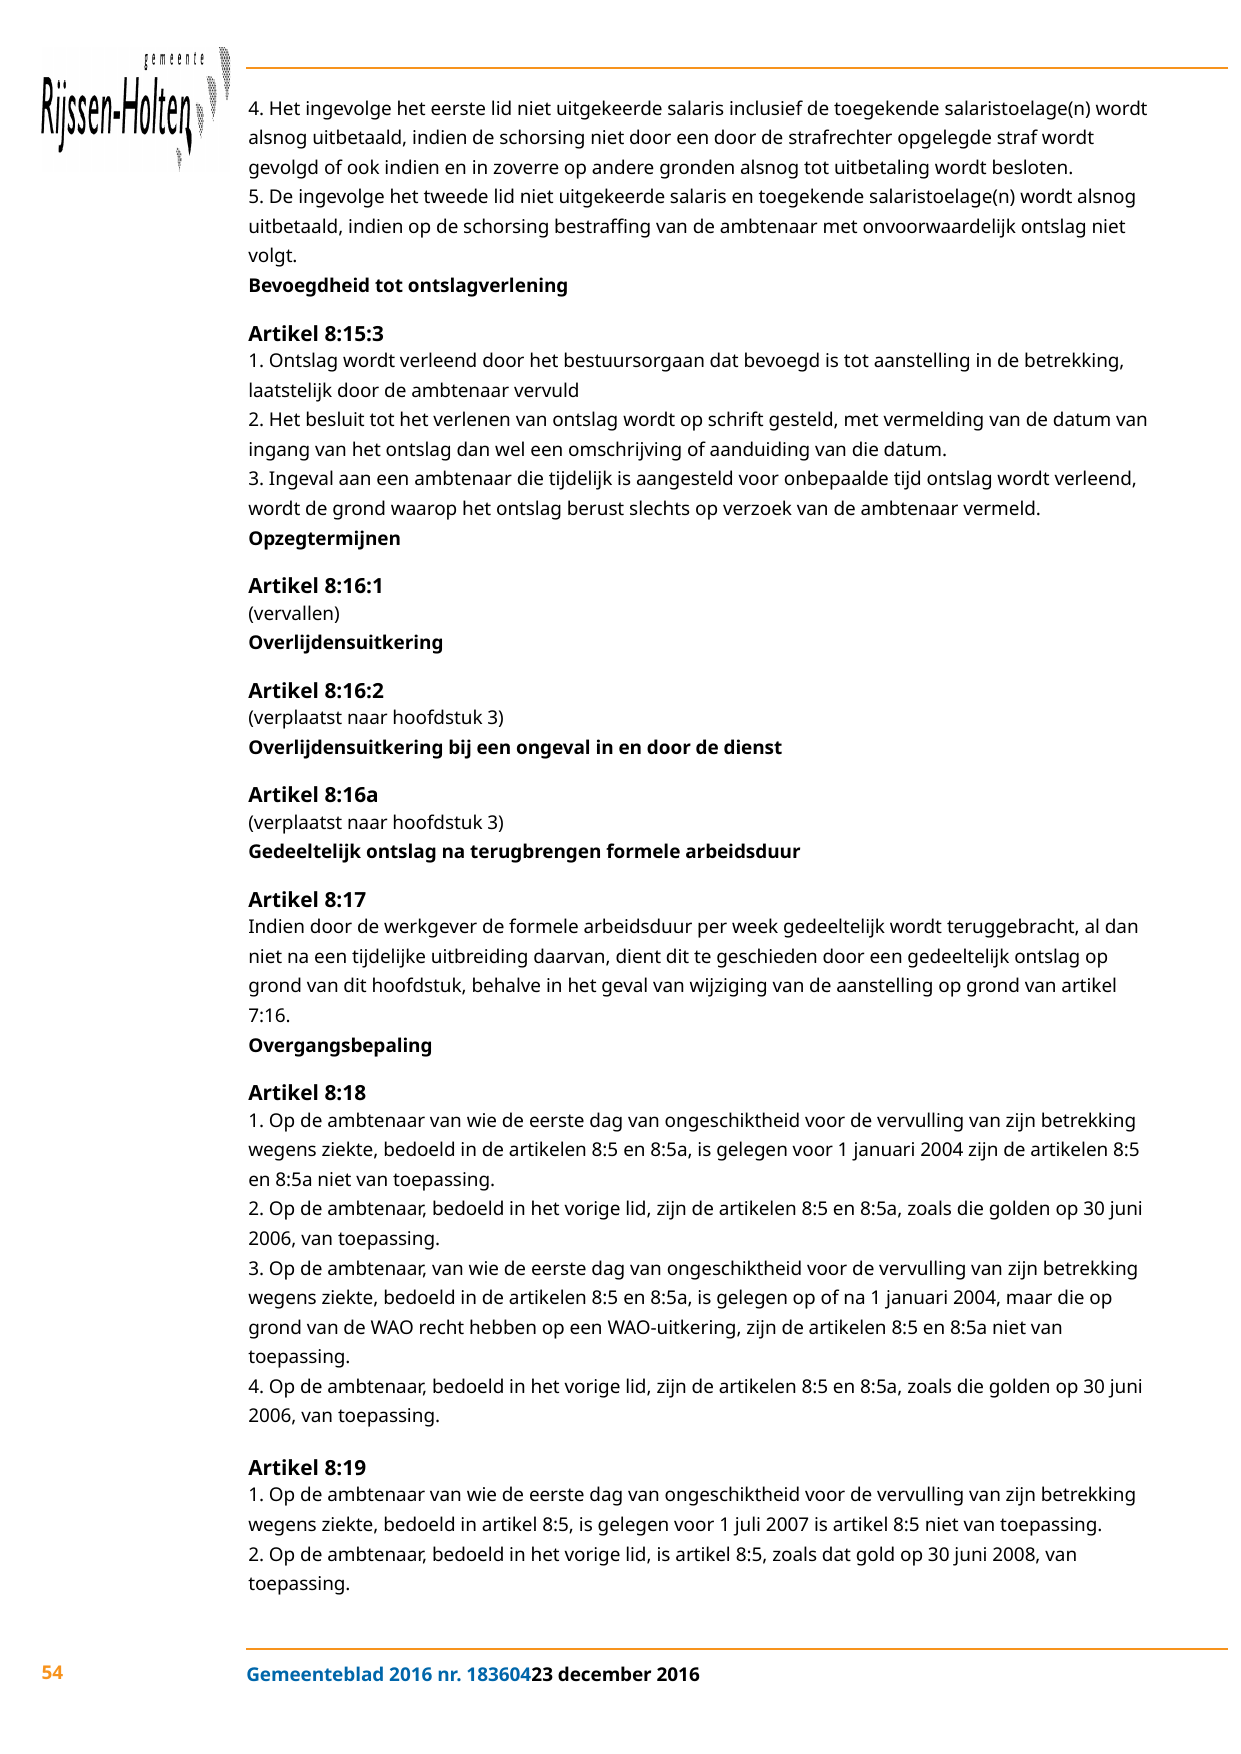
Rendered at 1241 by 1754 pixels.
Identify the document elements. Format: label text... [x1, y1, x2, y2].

text Indien door de werkgever de formele arbeidsduur per week gedeeltelijk wordt teruggebracht, al dan niet na een tijdelijke uitbreiding daarvan, dient dit te geschieden door een gedeeltelijk ontslag op grond van dit hoofdstuk, behalve in het geval van wijziging van de aanstelling op grond van artikel 7:16. [248, 913, 1152, 1028]
text 2. Op de ambtenaar, bedoeld in het vorige lid, is artikel 8:5, zoals dat gold op 30 juni 2008, van toepassing. [248, 1541, 1152, 1596]
text 3. Op de ambtenaar, van wie de eerste dag van ongeschiktheid voor de vervulling van zijn betrekking wegens ziekte, bedoeld in de artikelen 8:5 en 8:5a, is gelegen op of na 1 januari 2004, maar die op grond van de WAO recht hebben op een WAO-uitkering, zijn de artikelen 8:5 en 8:5a niet van toepassing. [248, 1255, 1152, 1369]
text Artikel 8:16a [248, 781, 1152, 809]
text 2. Op de ambtenaar, bedoeld in het vorige lid, zijn de artikelen 8:5 en 8:5a, zoals die golden op 30 juni 2006, van toepassing. [248, 1196, 1152, 1251]
text Opzegtermijnen [248, 525, 1152, 551]
text Gedeeltelijk ontslag na terugbrengen formele arbeidsduur [248, 838, 1152, 864]
text Artikel 8:16:1 [248, 571, 1152, 600]
text Artikel 8:17 [248, 885, 1152, 913]
text 1. Op de ambtenaar van wie de eerste dag van ongeschiktheid voor de vervulling van zijn betrekking wegens ziekte, bedoeld in artikel 8:5, is gelegen voor 1 juli 2007 is artikel 8:5 niet van toepassing. [248, 1482, 1152, 1537]
text Bevoegdheid tot ontslagverlening [248, 272, 1152, 298]
text 4. Het ingevolge het eerste lid niet uitgekeerde salaris inclusief de toegekende salaristoelage(n) wordt alsnog uitbetaald, indien de schorsing niet door een door de strafrechter opgelegde straf wordt gevolgd of ook indien en in zoverre op andere gronden alsnog tot uitbetaling wordt besloten. [248, 95, 1152, 180]
text (verplaatst naar hoofdstuk 3) [248, 704, 1152, 730]
text Overlijdensuitkering [248, 629, 1152, 655]
text (vervallen) [248, 600, 1152, 626]
text 3. Ingeval aan een ambtenaar die tijdelijk is aangesteld voor onbepaalde tijd ontslag wordt verleend, wordt de grond waarop het ontslag berust slechts op verzoek van de ambtenaar vermeld. [248, 466, 1152, 521]
text Artikel 8:15:3 [248, 319, 1152, 347]
picture [41, 47, 231, 172]
text 4. Op de ambtenaar, bedoeld in het vorige lid, zijn de artikelen 8:5 en 8:5a, zoals die golden op 30 juni 2006, van toepassing. [248, 1373, 1152, 1428]
text Artikel 8:18 [248, 1078, 1152, 1107]
text Artikel 8:16:2 [248, 676, 1152, 704]
text Overgangsbepaling [248, 1032, 1152, 1058]
text Overlijdensuitkering bij een ongeval in en door de dienst [248, 734, 1152, 760]
text 2. Het besluit tot het verlenen van ontslag wordt op schrift gesteld, met vermelding van de datum van ingang van het ontslag dan wel een omschrijving of aanduiding van die datum. [248, 406, 1152, 462]
text Artikel 8:19 [248, 1453, 1152, 1482]
text 1. Ontslag wordt verleend door het bestuursorgaan dat bevoegd is tot aanstelling in de betrekking, laatstelijk door de ambtenaar vervuld [248, 347, 1152, 403]
text (verplaatst naar hoofdstuk 3) [248, 809, 1152, 835]
text 5. De ingevolge het tweede lid niet uitgekeerde salaris en toegekende salaristoelage(n) wordt alsnog uitbetaald, indien op de schorsing bestraffing van de ambtenaar met onvoorwaardelijk ontslag niet volgt. [248, 183, 1152, 268]
text 1. Op de ambtenaar van wie de eerste dag van ongeschiktheid voor de vervulling van zijn betrekking wegens ziekte, bedoeld in de artikelen 8:5 en 8:5a, is gelegen voor 1 januari 2004 zijn de artikelen 8:5 en 8:5a niet van toepassing. [248, 1107, 1152, 1192]
